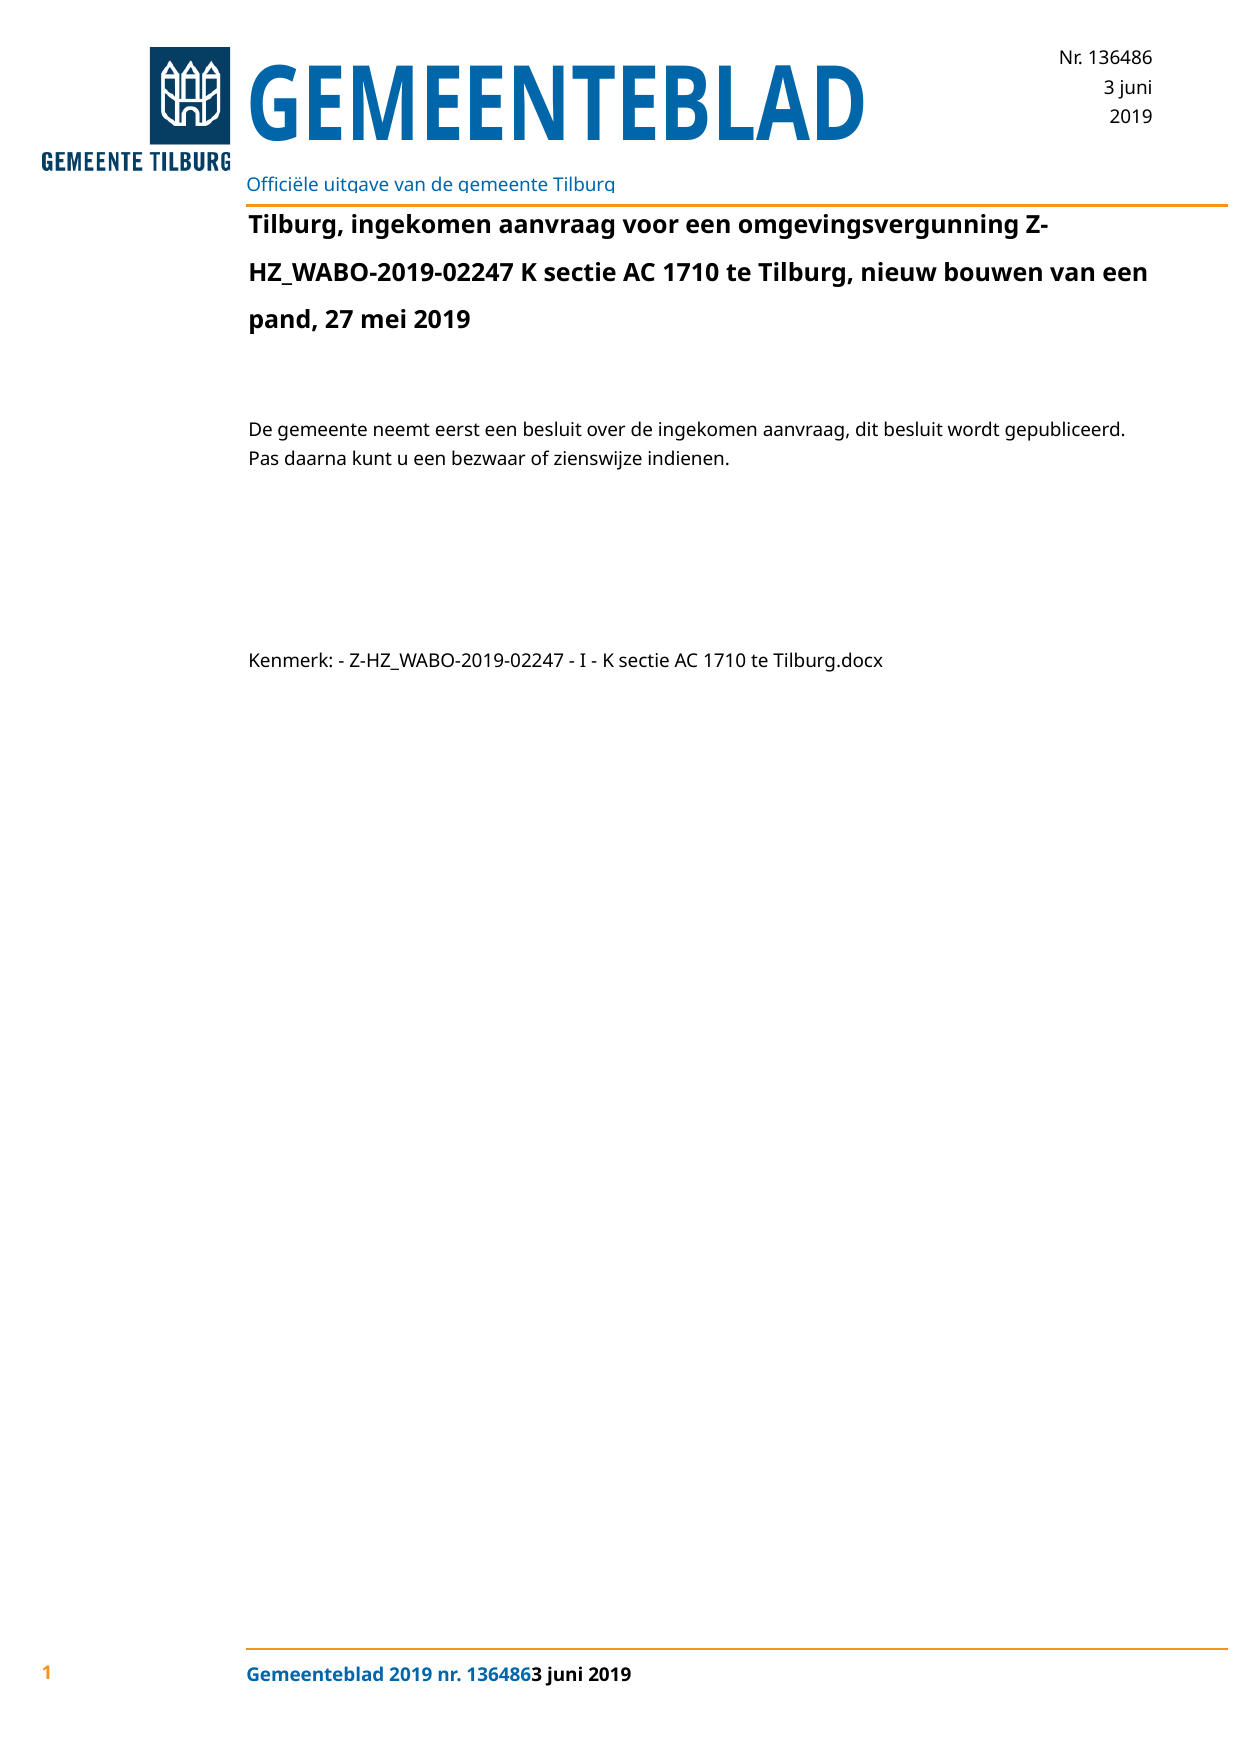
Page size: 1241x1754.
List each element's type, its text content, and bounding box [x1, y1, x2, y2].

text Tilburg, ingekomen aanvraag voor een omgevingsvergunning Z-HZ_WABO-2019-02247 K sectie AC 1710 te Tilburg, nieuw bouwen van een pand, 27 mei 2019 [248, 207, 1152, 336]
text De gemeente neemt eerst een besluit over de ingekomen aanvraag, dit besluit wordt gepubliceerd. Pas daarna kunt u een bezwaar of zienswijze indienen. [248, 416, 1152, 471]
picture [41, 47, 231, 172]
text Kenmerk: - Z-HZ_WABO-2019-02247 - I - K sectie AC 1710 te Tilburg.docx [248, 647, 1152, 673]
